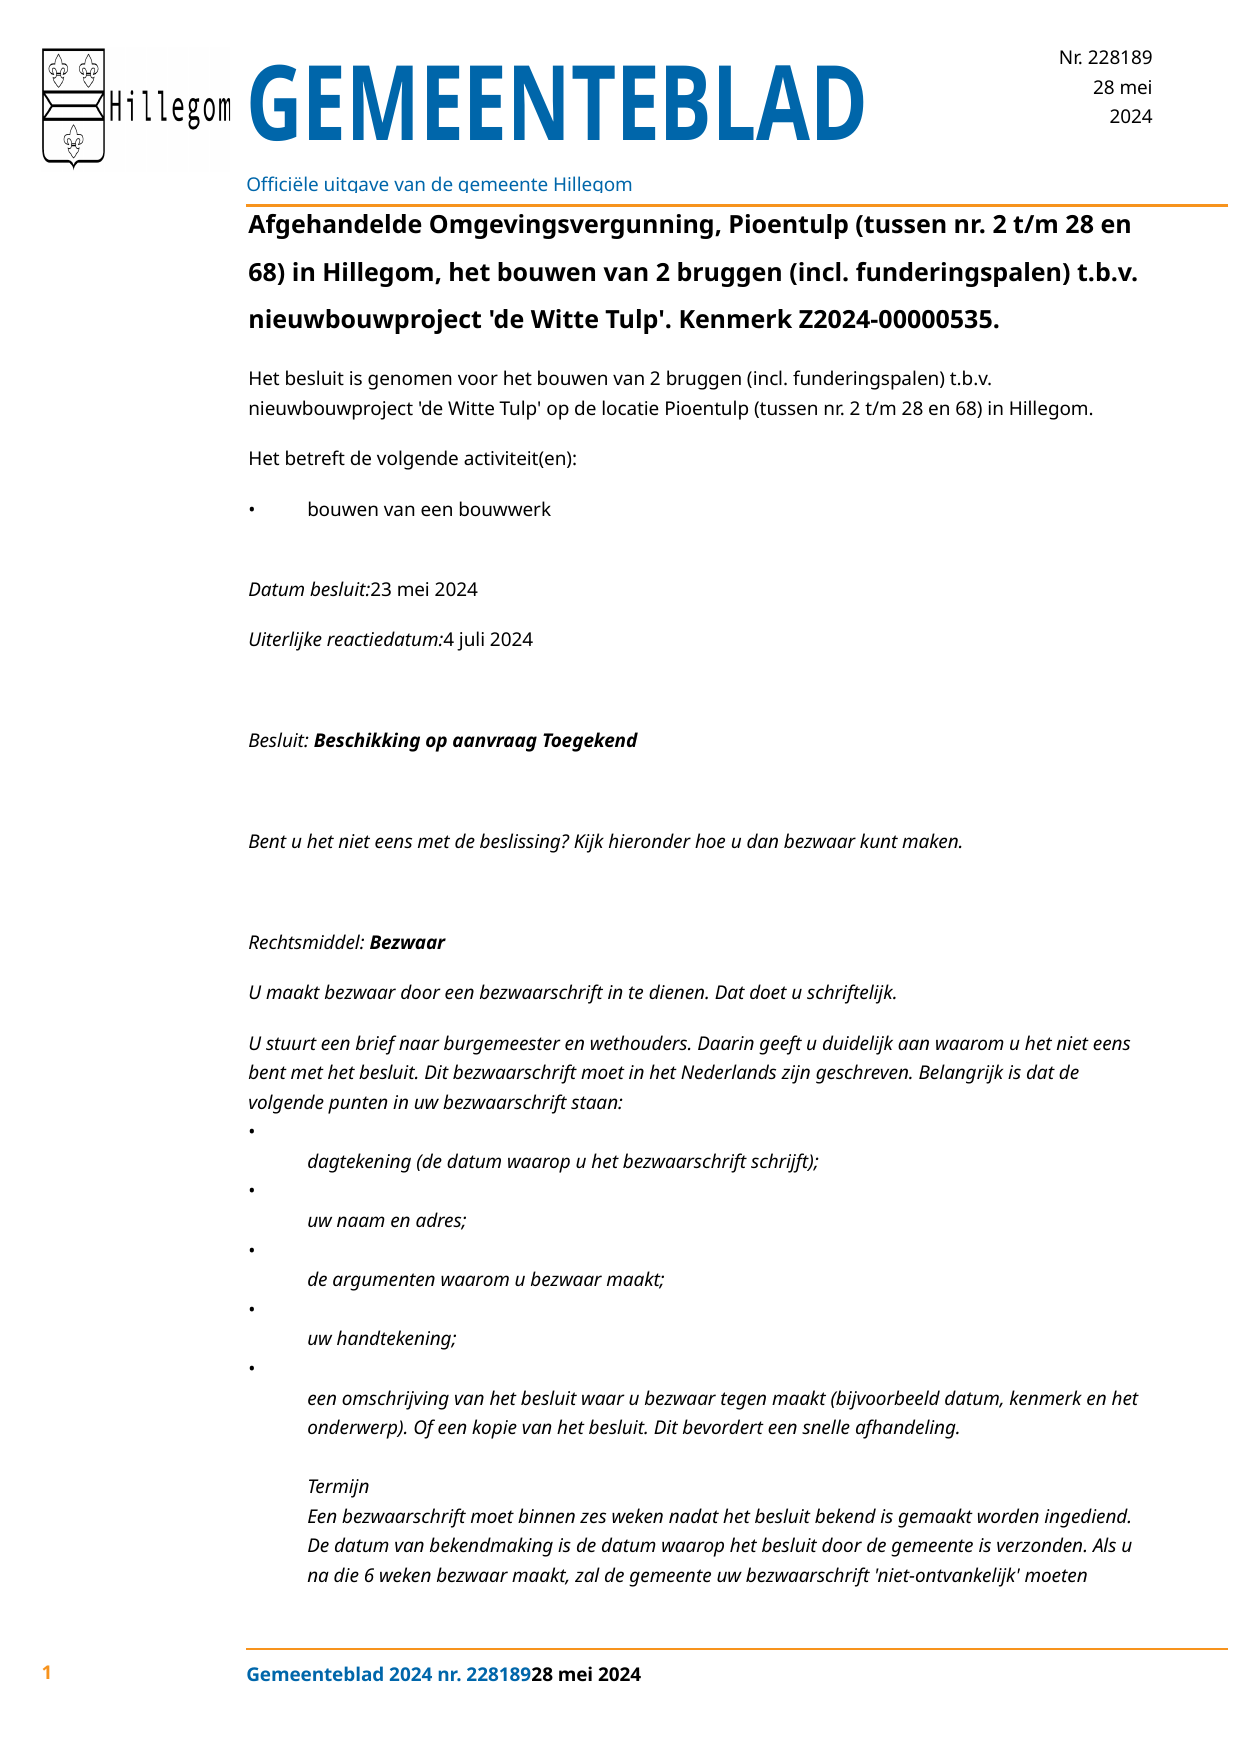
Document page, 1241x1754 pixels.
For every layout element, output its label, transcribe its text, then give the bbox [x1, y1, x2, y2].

text Afgehandelde Omgevingsvergunning, Pioentulp (tussen nr. 2 t/m 28 en 68) in Hillegom, het bouwen van 2 bruggen (incl. funderingspalen) t.b.v. nieuwbouwproject 'de Witte Tulp'. Kenmerk Z2024-00000535. [248, 207, 1152, 336]
text Datum besluit:23 mei 2024 [248, 576, 1152, 602]
text Bent u het niet eens met de beslissing? Kijk hieronder hoe u dan bezwaar kunt maken. [248, 828, 1152, 854]
list bouwen van een bouwwerk [248, 496, 1152, 522]
list uw naam en adres; [248, 1207, 1152, 1233]
list een omschrijving van het besluit waar u bezwaar tegen maakt (bijvoorbeeld datum, kenmerk en het onderwerp). Of een kopie van het besluit. Dit bevordert een snelle afhandeling. [248, 1385, 1152, 1440]
picture [41, 47, 231, 172]
text Het besluit is genomen voor het bouwen van 2 bruggen (incl. funderingspalen) t.b.v. nieuwbouwproject 'de Witte Tulp' op de locatie Pioentulp (tussen nr. 2 t/m 28 en 68) in Hillegom. [248, 366, 1152, 421]
text Rechtsmiddel: Bezwaar [248, 929, 1152, 954]
list dagtekening (de datum waarop u het bezwaarschrift schrijft); [248, 1148, 1152, 1174]
text U stuurt een brief naar burgemeester en wethouders. Daarin geeft u duidelijk aan waarom u het niet eens bent met het besluit. Dit bezwaarschrift moet in het Nederlands zijn geschreven. Belangrijk is dat de volgende punten in uw bezwaarschrift staan: [248, 1030, 1152, 1114]
text Besluit: Beschikking op aanvraag Toegekend [248, 727, 1152, 753]
list Termijn [248, 1473, 1152, 1499]
text Uiterlijke reactiedatum:4 juli 2024 [248, 626, 1152, 652]
list de argumenten waarom u bezwaar maakt; [248, 1266, 1152, 1292]
list uw handtekening; [248, 1326, 1152, 1351]
text U maakt bezwaar door een bezwaarschrift in te dienen. Dat doet u schriftelijk. [248, 979, 1152, 1005]
text Het betreft de volgende activiteit(en): [248, 446, 1152, 471]
list Een bezwaarschrift moet binnen zes weken nadat het besluit bekend is gemaakt worden ingediend. De datum van bekendmaking is de datum waarop het besluit door de gemeente is verzonden. Als u na die 6 weken bezwaar maakt, zal de gemeente uw bezwaarschrift 'niet-ontvankelijk' moeten [248, 1503, 1152, 1588]
